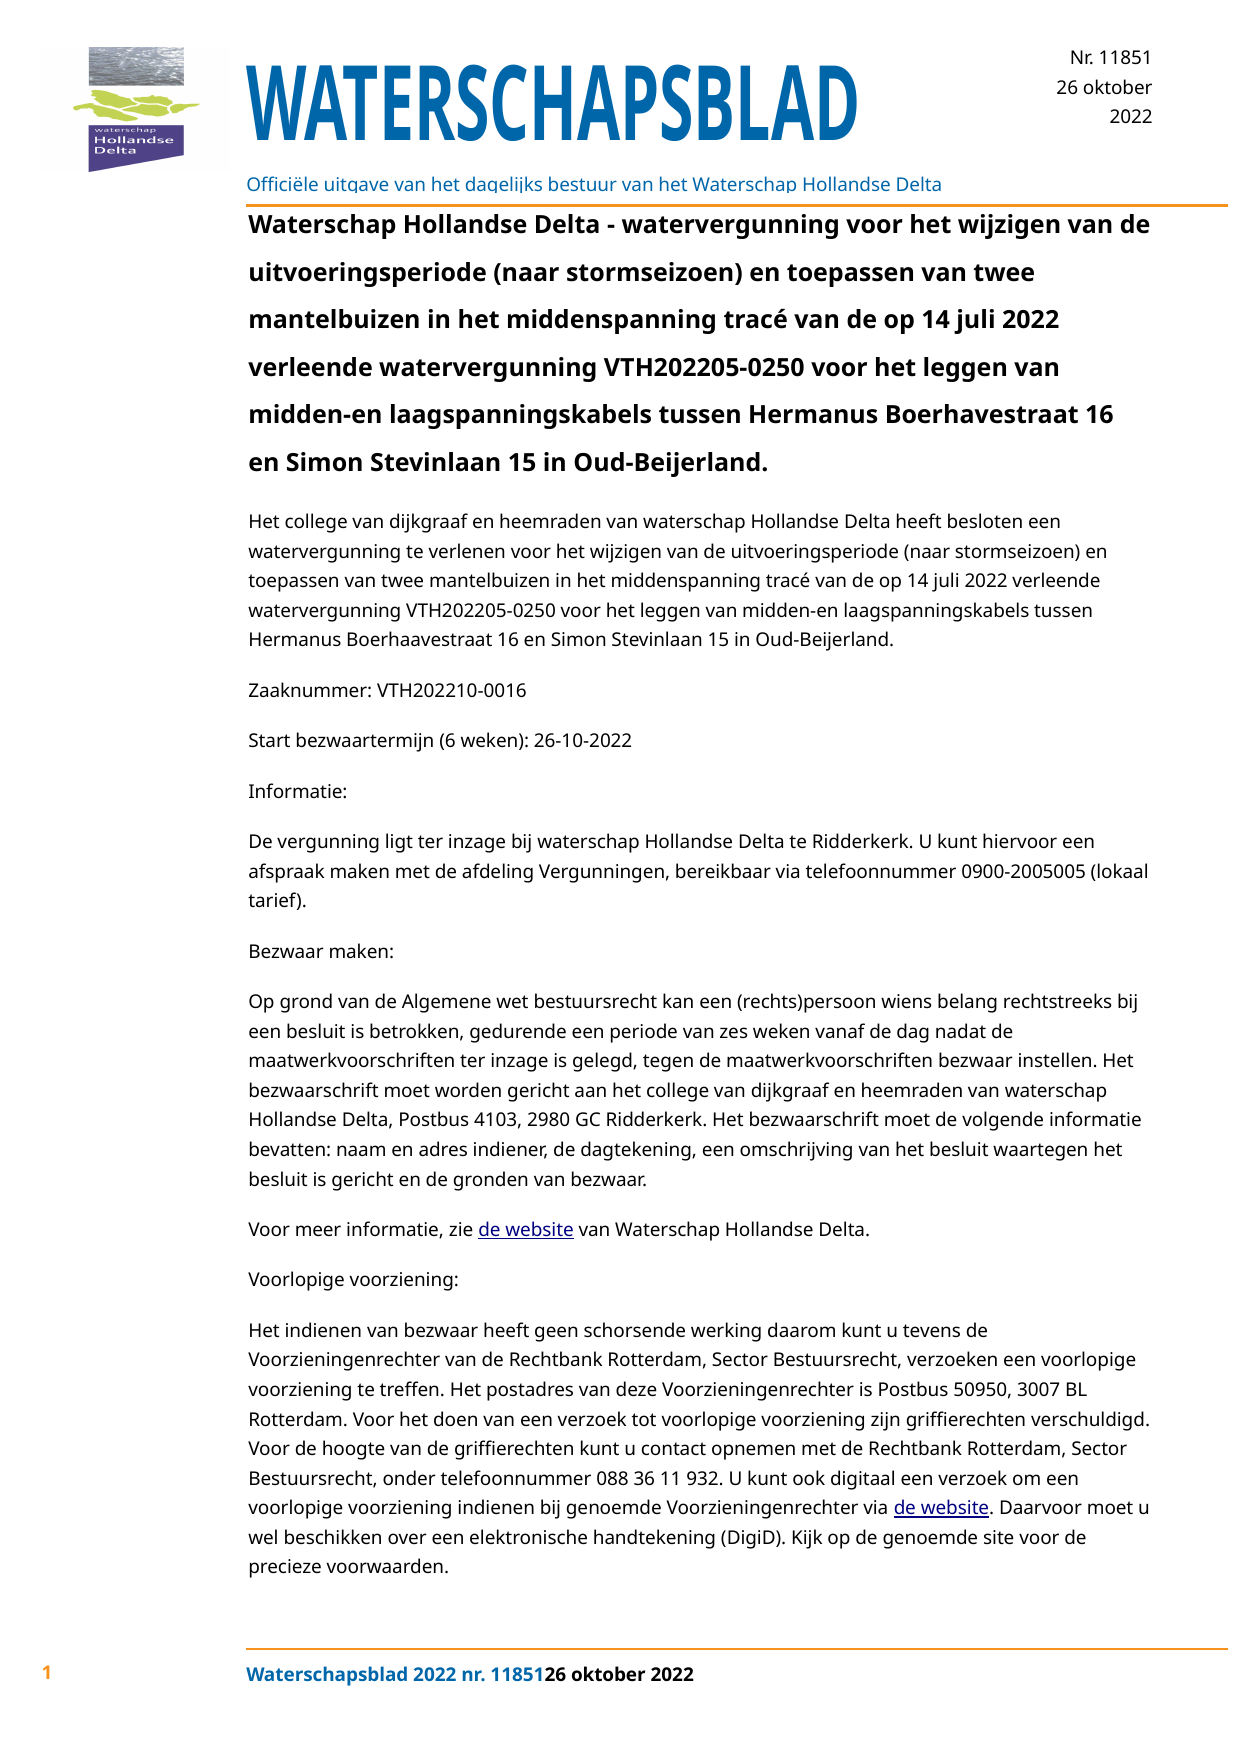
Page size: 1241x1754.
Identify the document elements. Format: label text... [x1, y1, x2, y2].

text Voor meer informatie, zie de website van Waterschap Hollandse Delta. [248, 1216, 1152, 1242]
text De vergunning ligt ter inzage bij waterschap Hollandse Delta te Ridderkerk. U kunt hiervoor een afspraak maken met de afdeling Vergunningen, bereikbaar via telefoonnummer 0900-2005005 (lokaal tarief). [248, 828, 1152, 913]
text Bezwaar maken: [248, 938, 1152, 964]
text Zaaknummer: VTH202210-0016 [248, 677, 1152, 703]
picture [41, 47, 231, 172]
text Het college van dijkgraaf en heemraden van waterschap Hollandse Delta heeft besloten een watervergunning te verlenen voor het wijzigen van de uitvoeringsperiode (naar stormseizoen) en toepassen van twee mantelbuizen in het middenspanning tracé van de op 14 juli 2022 verleende watervergunning VTH202205-0250 voor het leggen van midden-en laagspanningskabels tussen Hermanus Boerhaavestraat 16 en Simon Stevinlaan 15 in Oud-Beijerland. [248, 508, 1152, 652]
text Voorlopige voorziening: [248, 1267, 1152, 1292]
text Start bezwaartermijn (6 weken): 26-10-2022 [248, 727, 1152, 753]
text Informatie: [248, 778, 1152, 804]
text Het indienen van bezwaar heeft geen schorsende werking daarom kunt u tevens de Voorzieningenrechter van de Rechtbank Rotterdam, Sector Bestuursrecht, verzoeken een voorlopige voorziening te treffen. Het postadres van deze Voorzieningenrechter is Postbus 50950, 3007 BL Rotterdam. Voor het doen van een verzoek tot voorlopige voorziening zijn griffierechten verschuldigd. Voor de hoogte van de griffierechten kunt u contact opnemen met de Rechtbank Rotterdam, Sector Bestuursrecht, onder telefoonnummer 088 36 11 932. U kunt ook digitaal een verzoek om een voorlopige voorziening indienen bij genoemde Voorzieningenrechter via de website. Daarvoor moet u wel beschikken over een elektronische handtekening (DigiD). Kijk op de genoemde site voor de precieze voorwaarden. [248, 1317, 1152, 1579]
text Waterschap Hollandse Delta - watervergunning voor het wijzigen van de uitvoeringsperiode (naar stormseizoen) en toepassen van twee mantelbuizen in het middenspanning tracé van de op 14 juli 2022 verleende watervergunning VTH202205-0250 voor het leggen van midden-en laagspanningskabels tussen Hermanus Boerhavestraat 16 en Simon Stevinlaan 15 in Oud-Beijerland. [248, 207, 1152, 479]
text Op grond van de Algemene wet bestuursrecht kan een (rechts)persoon wiens belang rechtstreeks bij een besluit is betrokken, gedurende een periode van zes weken vanaf de dag nadat de maatwerkvoorschriften ter inzage is gelegd, tegen de maatwerkvoorschriften bezwaar instellen. Het bezwaarschrift moet worden gericht aan het college van dijkgraaf en heemraden van waterschap Hollandse Delta, Postbus 4103, 2980 GC Ridderkerk. Het bezwaarschrift moet de volgende informatie bevatten: naam en adres indiener, de dagtekening, een omschrijving van het besluit waartegen het besluit is gericht en de gronden van bezwaar. [248, 988, 1152, 1192]
